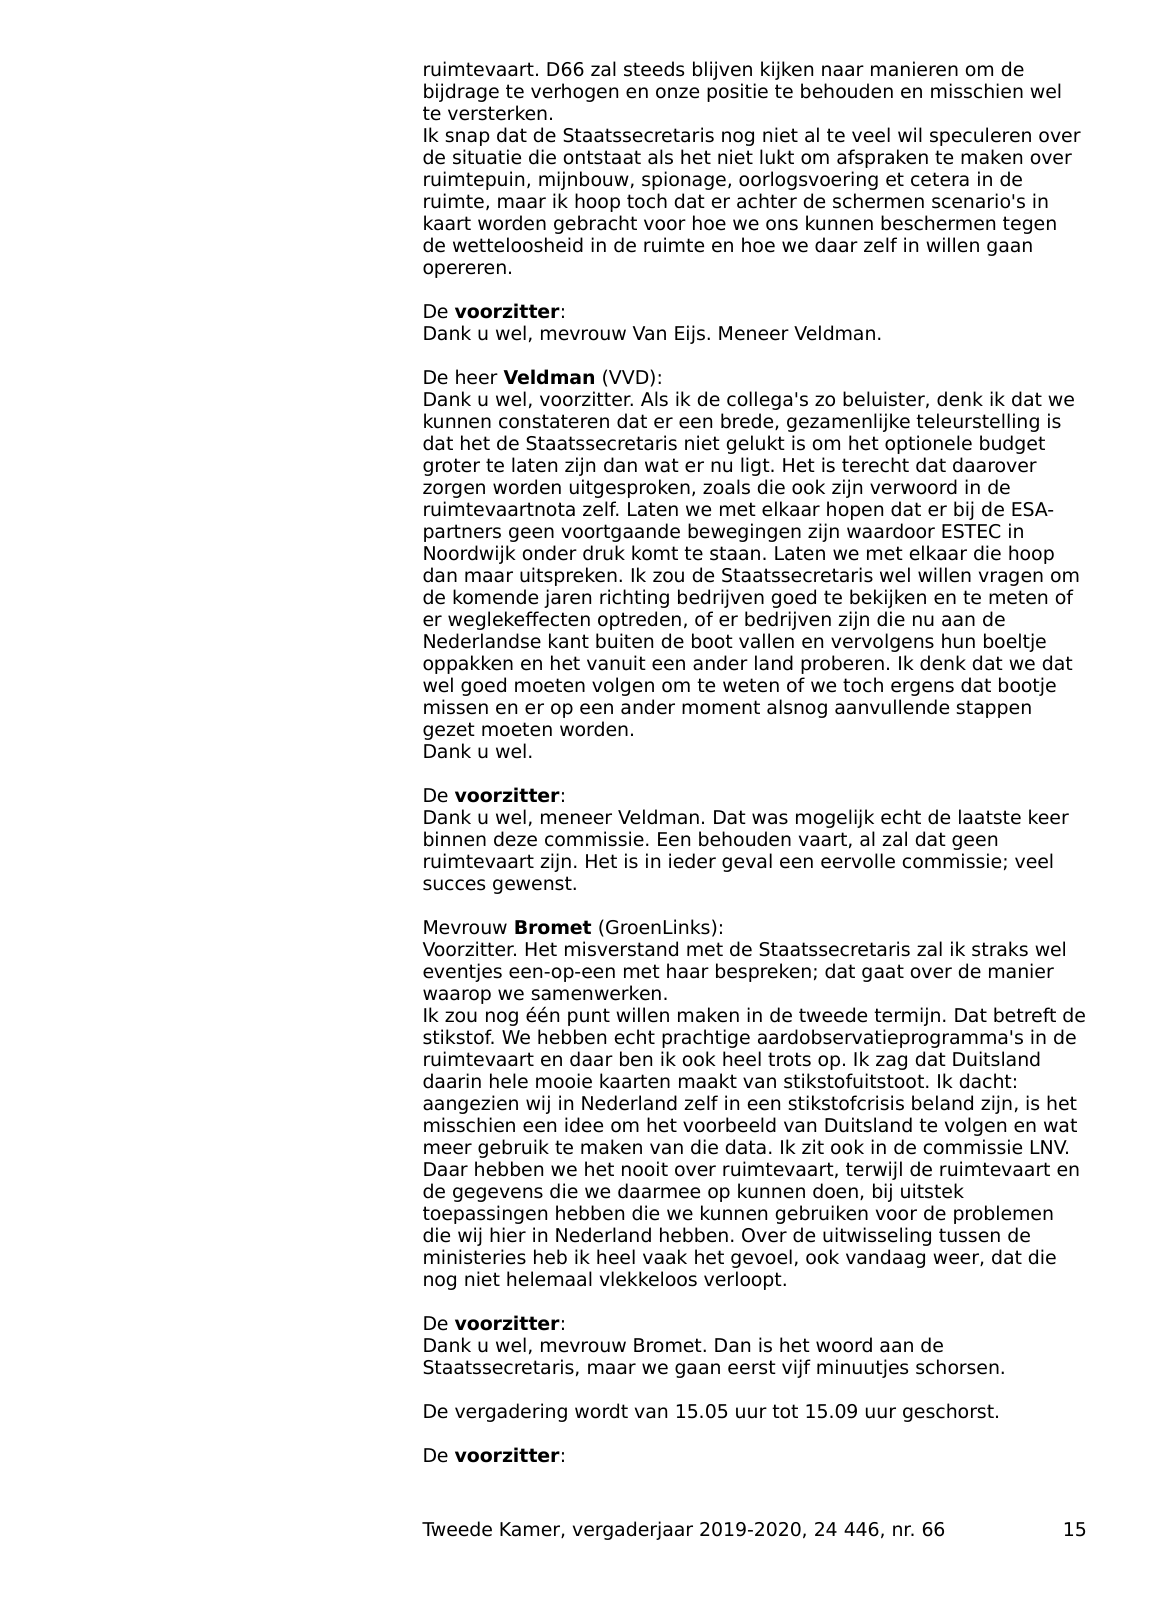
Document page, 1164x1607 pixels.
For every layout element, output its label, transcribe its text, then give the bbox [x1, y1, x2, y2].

text Dank u wel. [422, 741, 1087, 763]
text De voorzitter: [422, 785, 1087, 807]
text ruimtevaart. D66 zal steeds blijven kijken naar manieren om de bijdrage te verhogen en onze positie te behouden en misschien wel te versterken. [422, 59, 1087, 125]
text Mevrouw Bromet (GroenLinks): [422, 917, 1087, 939]
text De voorzitter: [422, 1313, 1087, 1335]
text Voorzitter. Het misverstand met de Staatssecretaris zal ik straks wel eventjes een-op-een met haar bespreken; dat gaat over de manier waarop we samenwerken. [422, 939, 1087, 1005]
text De vergadering wordt van 15.05 uur tot 15.09 uur geschorst. [422, 1401, 1087, 1423]
text De heer Veldman (VVD): [422, 367, 1087, 389]
text De voorzitter: [422, 1445, 1087, 1467]
text Dank u wel, mevrouw Van Eijs. Meneer Veldman. [422, 323, 1087, 345]
text Ik zou nog één punt willen maken in de tweede termijn. Dat betreft de stikstof. We hebben echt prachtige aardobservatieprogramma's in de ruimtevaart en daar ben ik ook heel trots op. Ik zag dat Duitsland daarin hele mooie kaarten maakt van stikstofuitstoot. Ik dacht: aangezien wij in Nederland zelf in een stikstofcrisis beland zijn, is het misschien een idee om het voorbeeld van Duitsland te volgen en wat meer gebruik te maken van die data. Ik zit ook in de commissie LNV. Daar hebben we het nooit over ruimtevaart, terwijl de ruimtevaart en de gegevens die we daarmee op kunnen doen, bij uitstek toepassingen hebben die we kunnen gebruiken voor de problemen die wij hier in Nederland hebben. Over de uitwisseling tussen de ministeries heb ik heel vaak het gevoel, ook vandaag weer, dat die nog niet helemaal vlekkeloos verloopt. [422, 1005, 1087, 1291]
text De voorzitter: [422, 301, 1087, 323]
text Dank u wel, voorzitter. Als ik de collega's zo beluister, denk ik dat we kunnen constateren dat er een brede, gezamenlijke teleurstelling is dat het de Staatssecretaris niet gelukt is om het optionele budget groter te laten zijn dan wat er nu ligt. Het is terecht dat daarover zorgen worden uitgesproken, zoals die ook zijn verwoord in de ruimtevaartnota zelf. Laten we met elkaar hopen dat er bij de ESA-partners geen voortgaande bewegingen zijn waardoor ESTEC in Noordwijk onder druk komt te staan. Laten we met elkaar die hoop dan maar uitspreken. Ik zou de Staatssecretaris wel willen vragen om de komende jaren richting bedrijven goed te bekijken en te meten of er weglekeffecten optreden, of er bedrijven zijn die nu aan de Nederlandse kant buiten de boot vallen en vervolgens hun boeltje oppakken en het vanuit een ander land proberen. Ik denk dat we dat wel goed moeten volgen om te weten of we toch ergens dat bootje missen en er op een ander moment alsnog aanvullende stappen gezet moeten worden. [422, 389, 1087, 741]
text Dank u wel, mevrouw Bromet. Dan is het woord aan de Staatssecretaris, maar we gaan eerst vijf minuutjes schorsen. [422, 1335, 1087, 1379]
text Ik snap dat de Staatssecretaris nog niet al te veel wil speculeren over de situatie die ontstaat als het niet lukt om afspraken te maken over ruimtepuin, mijnbouw, spionage, oorlogsvoering et cetera in de ruimte, maar ik hoop toch dat er achter de schermen scenario's in kaart worden gebracht voor hoe we ons kunnen beschermen tegen de wetteloosheid in de ruimte en hoe we daar zelf in willen gaan opereren. [422, 125, 1087, 279]
text Dank u wel, meneer Veldman. Dat was mogelijk echt de laatste keer binnen deze commissie. Een behouden vaart, al zal dat geen ruimtevaart zijn. Het is in ieder geval een eervolle commissie; veel succes gewenst. [422, 807, 1087, 895]
